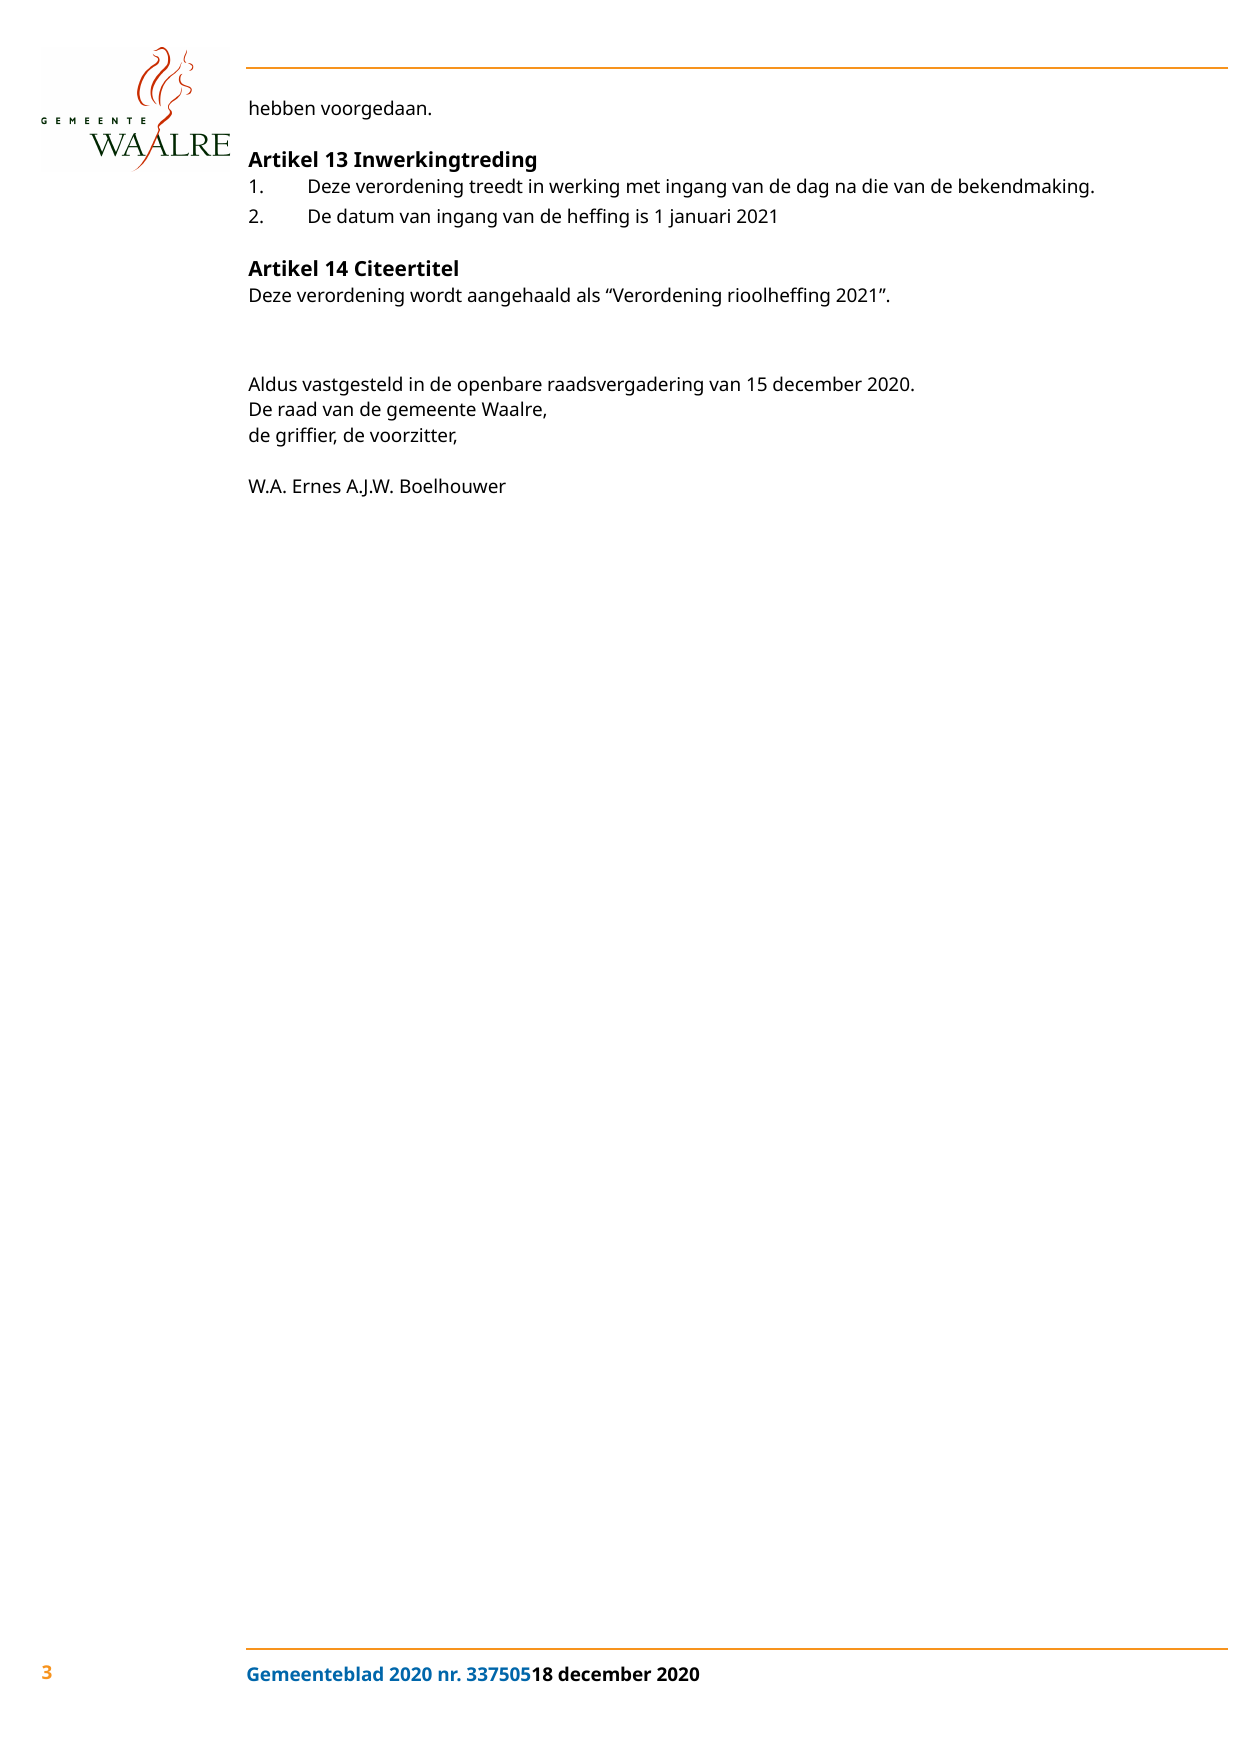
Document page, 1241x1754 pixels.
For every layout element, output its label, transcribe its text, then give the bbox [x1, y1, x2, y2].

list Deze verordening treedt in werking met ingang van de dag na die van de bekendmaking. [248, 174, 1152, 199]
text W.A. Ernes A.J.W. Boelhouwer [248, 474, 1152, 499]
picture [41, 47, 231, 172]
list De datum van ingang van de heffing is 1 januari 2021 [248, 203, 1152, 229]
text Deze verordening wordt aangehaald als “Verordening rioolheffing 2021”. [248, 282, 1152, 308]
text De raad van de gemeente Waalre, [248, 397, 1152, 422]
text Artikel 14 Citeertitel [248, 254, 1152, 282]
text de griffier, de voorzitter, [248, 422, 1152, 448]
text Aldus vastgesteld in de openbare raadsvergadering van 15 december 2020. [248, 371, 1152, 397]
text Artikel 13 Inwerkingtreding [248, 145, 1152, 174]
text hebben voorgedaan. [248, 95, 1152, 121]
